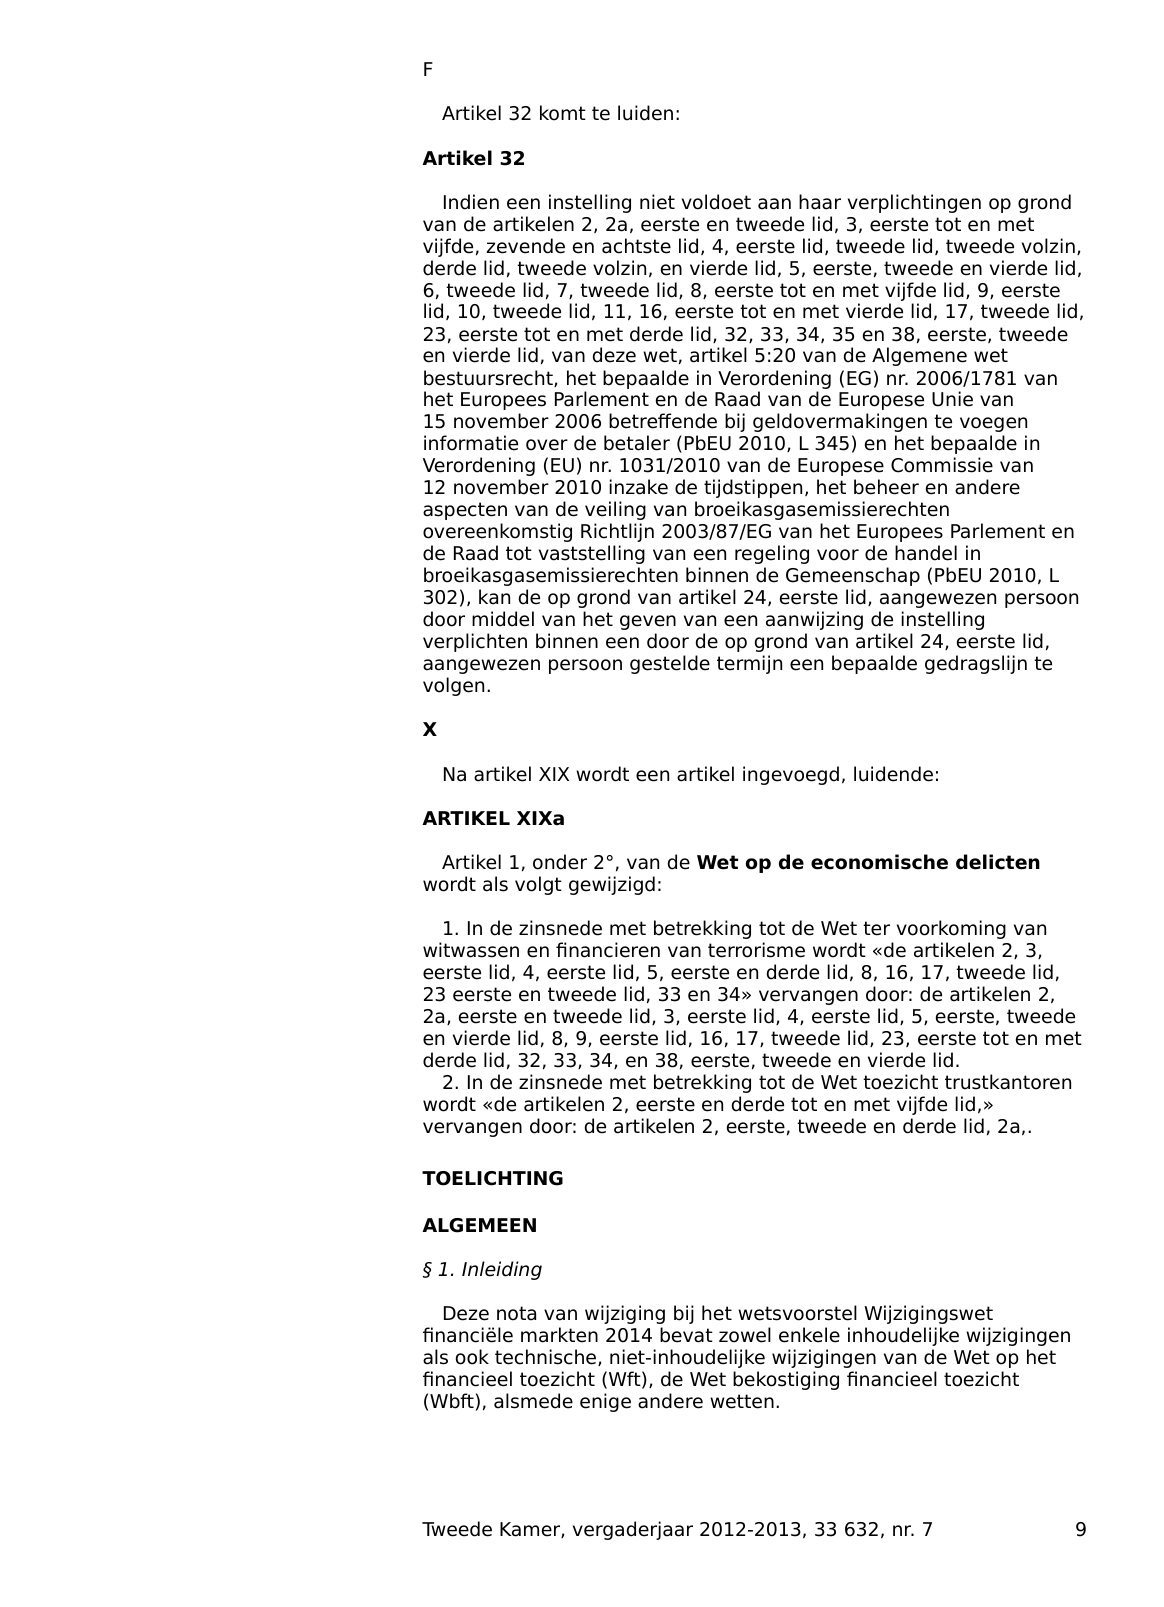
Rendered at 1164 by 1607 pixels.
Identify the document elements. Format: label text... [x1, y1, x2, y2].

text Na artikel XIX wordt een artikel ingevoegd, luidende: [422, 763, 1087, 785]
subtitle ALGEMEEN [422, 1215, 1087, 1237]
subtitle X [422, 719, 1087, 741]
text Artikel 1, onder 2°, van de Wet op de economische delicten wordt als volgt gewijzigd: [422, 852, 1087, 896]
text 2. In de zinsnede met betrekking tot de Wet toezicht trustkantoren wordt «de artikelen 2, eerste en derde tot en met vijfde lid,» vervangen door: de artikelen 2, eerste, tweede en derde lid, 2a,. [422, 1072, 1087, 1138]
subtitle § 1. Inleiding [422, 1259, 1087, 1281]
text Artikel 32 komt te luiden: [422, 103, 1087, 125]
text Deze nota van wijziging bij het wetsvoorstel Wijzigingswet financiële markten 2014 bevat zowel enkele inhoudelijke wijzigingen als ook technische, niet-inhoudelijke wijzigingen van de Wet op het financieel toezicht (Wft), de Wet bekostiging financieel toezicht (Wbft), alsmede enige andere wetten. [422, 1303, 1087, 1413]
text Indien een instelling niet voldoet aan haar verplichtingen op grond van de artikelen 2, 2a, eerste en tweede lid, 3, eerste tot en met vijfde, zevende en achtste lid, 4, eerste lid, tweede lid, tweede volzin, derde lid, tweede volzin, en vierde lid, 5, eerste, tweede en vierde lid, 6, tweede lid, 7, tweede lid, 8, eerste tot en met vijfde lid, 9, eerste lid, 10, tweede lid, 11, 16, eerste tot en met vierde lid, 17, tweede lid, 23, eerste tot en met derde lid, 32, 33, 34, 35 en 38, eerste, tweede en vierde lid, van deze wet, artikel 5:20 van de Algemene wet bestuursrecht, het bepaalde in Verordening (EG) nr. 2006/1781 van het Europees Parlement en de Raad van de Europese Unie van 15 november 2006 betreffende bij geldovermakingen te voegen informatie over de betaler (PbEU 2010, L 345) en het bepaalde in Verordening (EU) nr. 1031/2010 van de Europese Commissie van 12 november 2010 inzake de tijdstippen, het beheer en andere aspecten van de veiling van broeikasgasemissierechten overeenkomstig Richtlijn 2003/87/EG van het Europees Parlement en de Raad tot vaststelling van een regeling voor de handel in broeikasgasemissierechten binnen de Gemeenschap (PbEU 2010, L 302), kan de op grond van artikel 24, eerste lid, aangewezen persoon door middel van het geven van een aanwijzing de instelling verplichten binnen een door de op grond van artikel 24, eerste lid, aangewezen persoon gestelde termijn een bepaalde gedragslijn te volgen. [422, 192, 1087, 697]
subtitle ARTIKEL XIXa [422, 808, 1087, 829]
subtitle Artikel 32 [422, 147, 1087, 169]
text 1. In de zinsnede met betrekking tot de Wet ter voorkoming van witwassen en financieren van terrorisme wordt «de artikelen 2, 3, eerste lid, 4, eerste lid, 5, eerste en derde lid, 8, 16, 17, tweede lid, 23 eerste en tweede lid, 33 en 34» vervangen door: de artikelen 2, 2a, eerste en tweede lid, 3, eerste lid, 4, eerste lid, 5, eerste, tweede en vierde lid, 8, 9, eerste lid, 16, 17, tweede lid, 23, eerste tot en met derde lid, 32, 33, 34, en 38, eerste, tweede en vierde lid. [422, 918, 1087, 1072]
subtitle TOELICHTING [422, 1168, 1087, 1190]
subtitle F [422, 59, 1087, 81]
